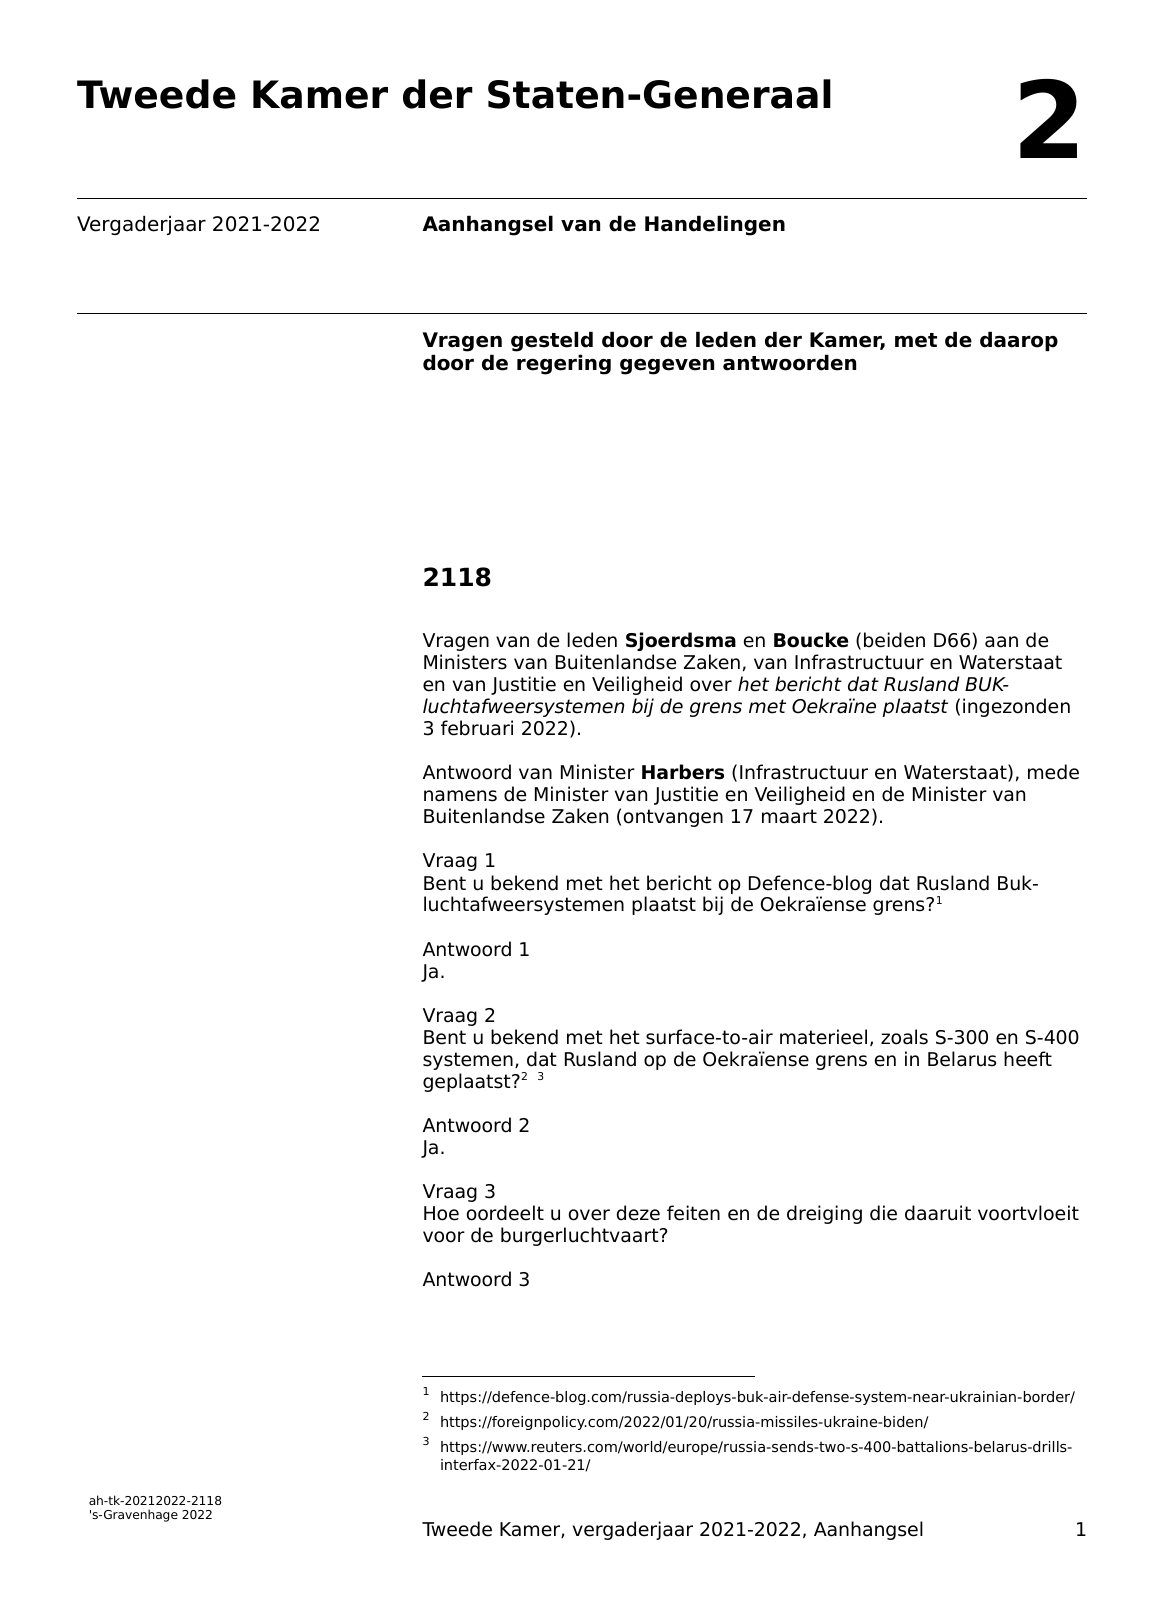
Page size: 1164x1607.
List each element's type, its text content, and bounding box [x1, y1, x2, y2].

text ah-tk-20212022-2118 [88, 1494, 323, 1508]
text Antwoord 3 [422, 1269, 1087, 1291]
table_cell Vergaderjaar 2021-2022 [77, 199, 422, 313]
text Bent u bekend met het surface-to-air materieel, zoals S-300 en S-400 systemen, dat Rusland op de Oekraïense grens en in Belarus heeft geplaatst? [422, 1027, 1087, 1093]
text 's-Gravenhage 2022 [88, 1508, 323, 1522]
text Vraag 2 [422, 1005, 1087, 1027]
text https://foreignpolicy.com/2022/01/20/russia-missiles-ukraine-biden/ [422, 1410, 1087, 1432]
text Antwoord 1 [422, 938, 1087, 961]
text Antwoord van Minister Harbers (Infrastructuur en Waterstaat), mede namens de Minister van Justitie en Veiligheid en de Minister van Buitenlandse Zaken (ontvangen 17 maart 2022). [422, 762, 1087, 828]
table_cell Aanhangsel van de Handelingen [422, 199, 1087, 313]
table_header Tweede Kamer der Staten-Generaal [77, 59, 886, 198]
text 2118 [422, 563, 1087, 592]
text https://defence-blog.com/russia-deploys-buk-air-defense-system-near-ukrainian-border/ [422, 1385, 1087, 1407]
text Ja. [422, 961, 1087, 982]
text Vragen van de leden Sjoerdsma en Boucke (beiden D66) aan de Ministers van Buitenlandse Zaken, van Infrastructuur en Waterstaat en van Justitie en Veiligheid over het bericht dat Rusland BUK-luchtafweersystemen bij de grens met Oekraïne plaatst (ingezonden 3 februari 2022). [422, 630, 1087, 740]
text Vraag 3 [422, 1181, 1087, 1203]
table_header 2 [886, 59, 1087, 198]
text Vraag 1 [422, 850, 1087, 872]
table_cell [77, 314, 422, 375]
text https://www.reuters.com/world/europe/russia-sends-two-s-400-battalions-belarus-drills-interfax-2022-01-21/ [422, 1435, 1087, 1474]
text Hoe oordeelt u over deze feiten en de dreiging die daaruit voortvloeit voor de burgerluchtvaart? [422, 1203, 1087, 1247]
text Ja. [422, 1137, 1087, 1159]
text Antwoord 2 [422, 1115, 1087, 1137]
table_cell Vragen gesteld door de leden der Kamer, met de daarop door de regering gegeven antwoorden [422, 314, 1087, 375]
text Bent u bekend met het bericht op Defence-blog dat Rusland Buk-luchtafweersystemen plaatst bij de Oekraïense grens? [422, 872, 1087, 916]
